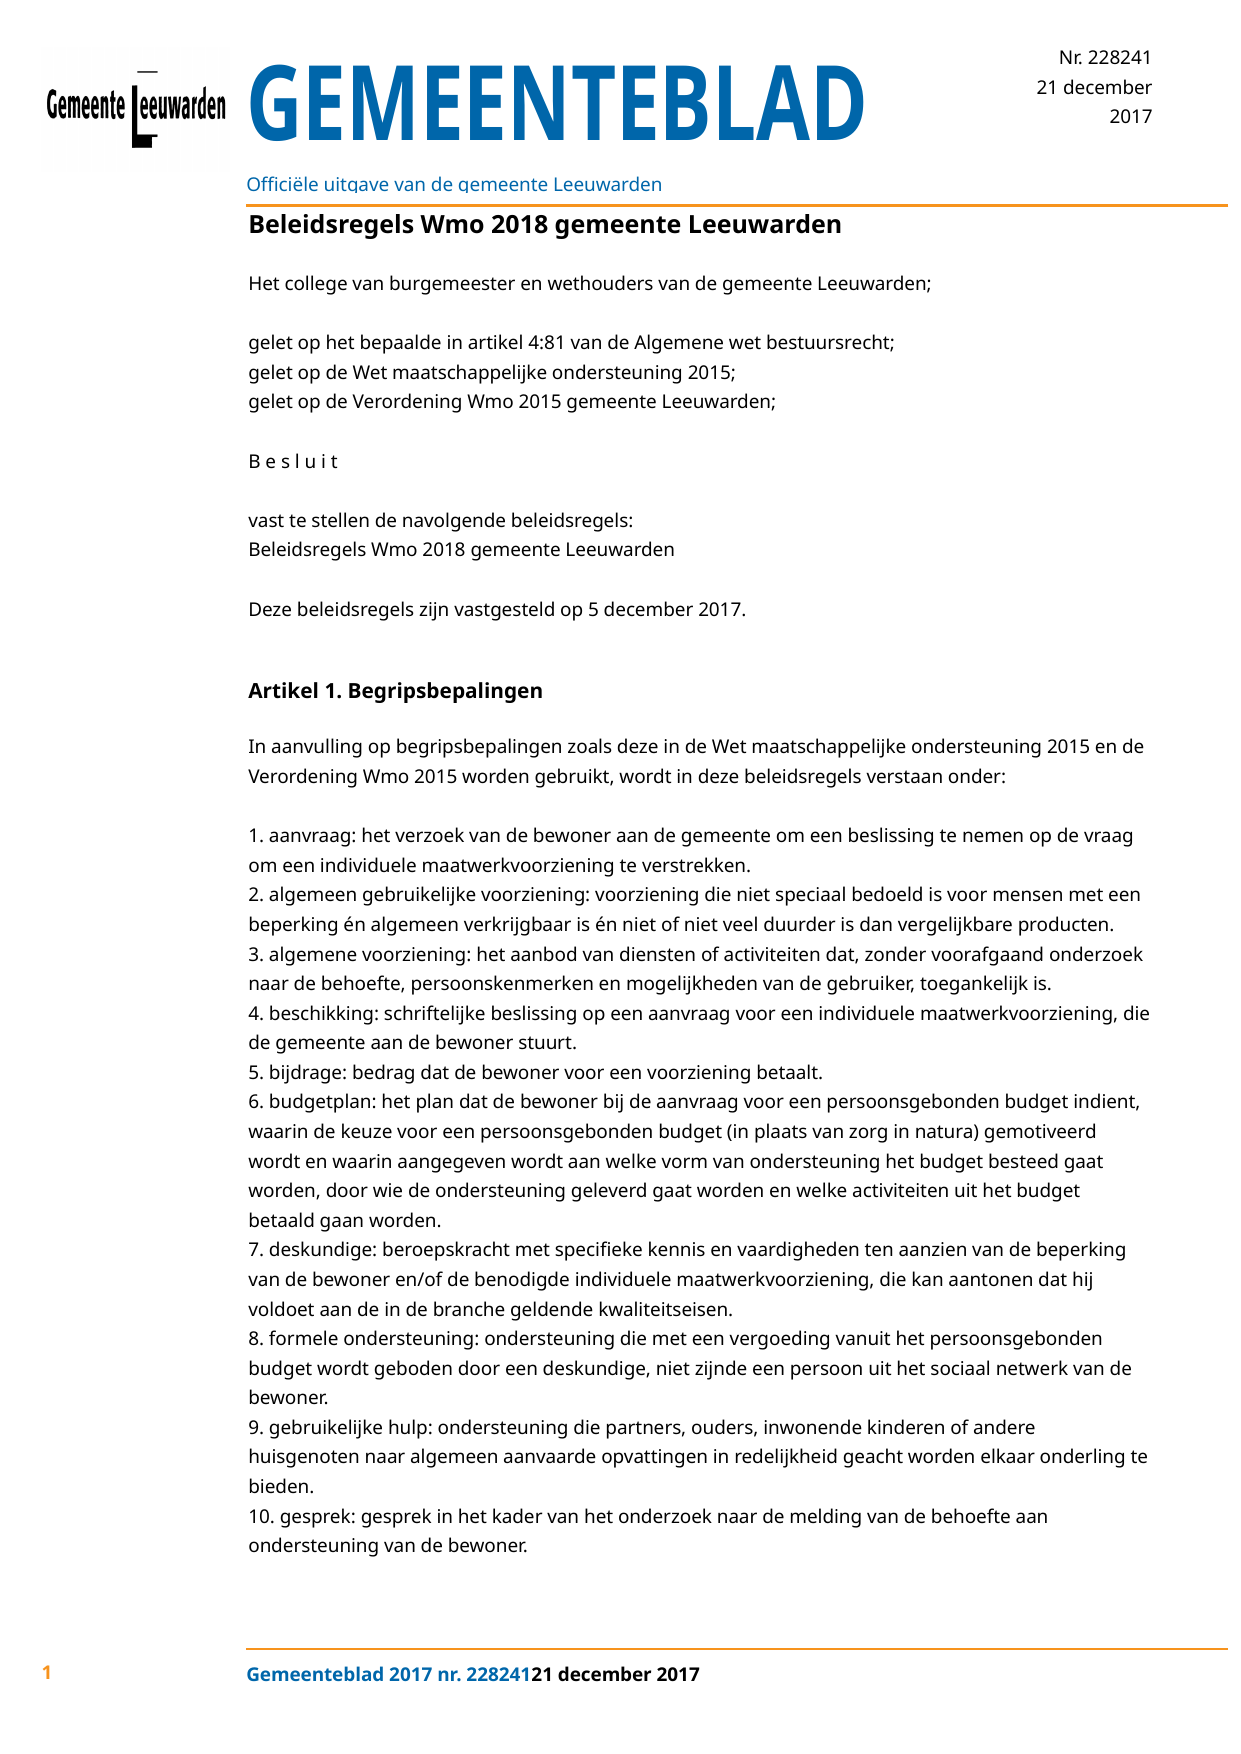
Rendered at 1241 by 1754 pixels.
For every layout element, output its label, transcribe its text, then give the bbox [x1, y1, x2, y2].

text gelet op de Wet maatschappelijke ondersteuning 2015; [248, 359, 1152, 385]
text vast te stellen de navolgende beleidsregels: [248, 507, 1152, 533]
text B e s l u i t [248, 448, 1152, 473]
text 2. algemeen gebruikelijke voorziening: voorziening die niet speciaal bedoeld is voor mensen met een beperking én algemeen verkrijgbaar is én niet of niet veel duurder is dan vergelijkbare producten. [248, 882, 1152, 937]
text Beleidsregels Wmo 2018 gemeente Leeuwarden [248, 537, 1152, 562]
text 9. gebruikelijke hulp: ondersteuning die partners, ouders, inwonende kinderen of andere huisgenoten naar algemeen aanvaarde opvattingen in redelijkheid geacht worden elkaar onderling te bieden. [248, 1414, 1152, 1499]
text In aanvulling op begripsbepalingen zoals deze in de Wet maatschappelijke ondersteuning 2015 en de Verordening Wmo 2015 worden gebruikt, wordt in deze beleidsregels verstaan onder: [248, 734, 1152, 789]
text gelet op het bepaalde in artikel 4:81 van de Algemene wet bestuursrecht; [248, 329, 1152, 355]
text 4. beschikking: schriftelijke beslissing op een aanvraag voor een individuele maatwerkvoorziening, die de gemeente aan de bewoner stuurt. [248, 1000, 1152, 1055]
text 8. formele ondersteuning: ondersteuning die met een vergoeding vanuit het persoonsgebonden budget wordt geboden door een deskundige, niet zijnde een persoon uit het sociaal netwerk van de bewoner. [248, 1325, 1152, 1410]
text 10. gesprek: gesprek in het kader van het onderzoek naar de melding van de behoefte aan ondersteuning van de bewoner. [248, 1503, 1152, 1558]
picture [41, 47, 231, 172]
text Artikel 1. Begripsbepalingen [248, 676, 1152, 704]
text 3. algemene voorziening: het aanbod van diensten of activiteiten dat, zonder voorafgaand onderzoek naar de behoefte, persoonskenmerken en mogelijkheden van de gebruiker, toegankelijk is. [248, 941, 1152, 996]
text Beleidsregels Wmo 2018 gemeente Leeuwarden [248, 207, 1152, 241]
text Deze beleidsregels zijn vastgesteld op 5 december 2017. [248, 596, 1152, 621]
text 1. aanvraag: het verzoek van de bewoner aan de gemeente om een beslissing te nemen op de vraag om een individuele maatwerkvoorziening te verstrekken. [248, 822, 1152, 878]
text Het college van burgemeester en wethouders van de gemeente Leeuwarden; [248, 270, 1152, 296]
text gelet op de Verordening Wmo 2015 gemeente Leeuwarden; [248, 389, 1152, 414]
text 7. deskundige: beroepskracht met specifieke kennis en vaardigheden ten aanzien van de beperking van de bewoner en/of de benodigde individuele maatwerkvoorziening, die kan aantonen dat hij voldoet aan de in de branche geldende kwaliteitseisen. [248, 1237, 1152, 1322]
text 5. bijdrage: bedrag dat de bewoner voor een voorziening betaalt. [248, 1059, 1152, 1085]
text 6. budgetplan: het plan dat de bewoner bij de aanvraag voor een persoonsgebonden budget indient, waarin de keuze voor een persoonsgebonden budget (in plaats van zorg in natura) gemotiveerd wordt en waarin aangegeven wordt aan welke vorm van ondersteuning het budget besteed gaat worden, door wie de ondersteuning geleverd gaat worden en welke activiteiten uit het budget betaald gaan worden. [248, 1089, 1152, 1233]
